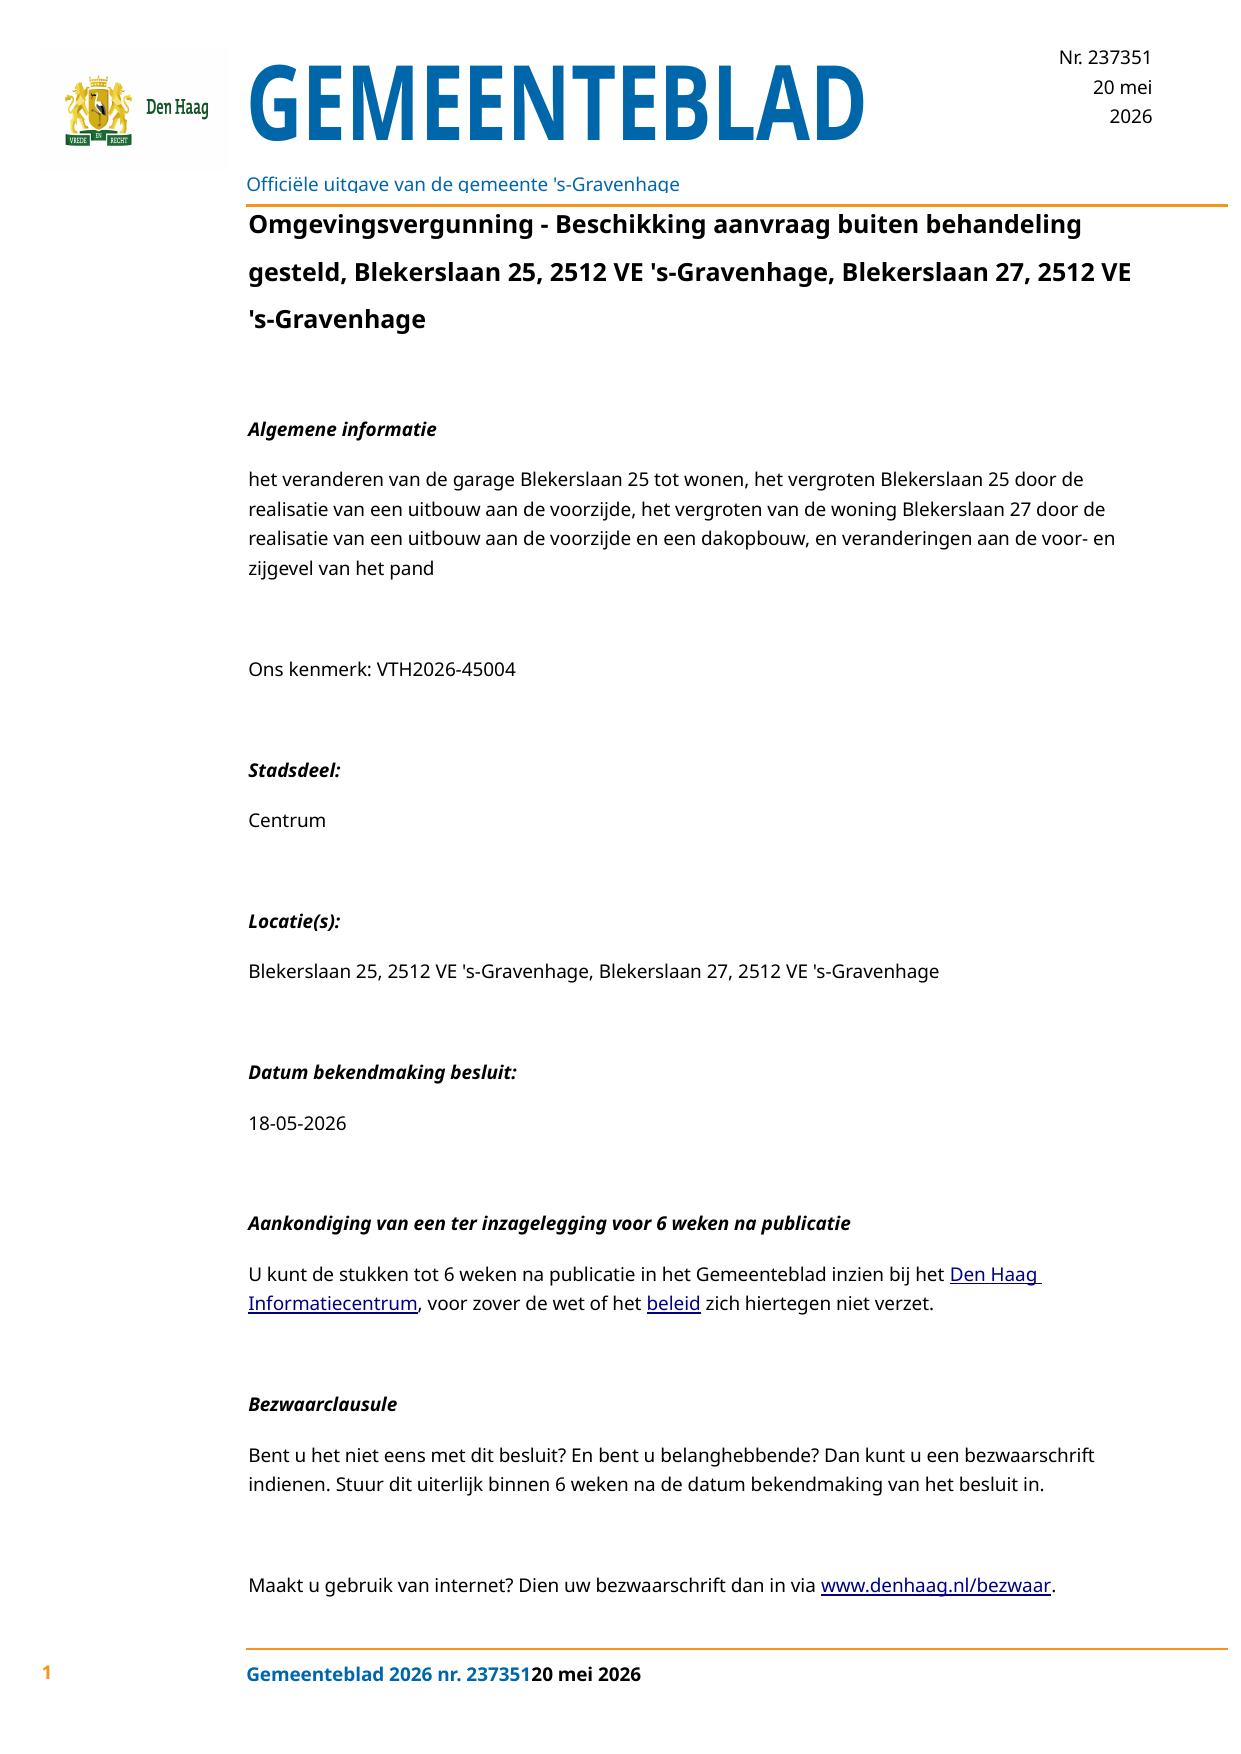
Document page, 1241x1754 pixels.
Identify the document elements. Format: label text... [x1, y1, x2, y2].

text het veranderen van de garage Blekerslaan 25 tot wonen, het vergroten Blekerslaan 25 door de realisatie van een uitbouw aan de voorzijde, het vergroten van de woning Blekerslaan 27 door de realisatie van een uitbouw aan de voorzijde en een dakopbouw, en veranderingen aan de voor- en zijgevel van het pand [248, 466, 1152, 581]
text Algemene informatie [248, 416, 1152, 442]
text Locatie(s): [248, 908, 1152, 934]
text 18-05-2026 [248, 1110, 1152, 1135]
text Ons kenmerk: VTH2026-45004 [248, 656, 1152, 682]
text Omgevingsvergunning - Beschikking aanvraag buiten behandeling gesteld, Blekerslaan 25, 2512 VE 's-Gravenhage, Blekerslaan 27, 2512 VE 's-Gravenhage [248, 207, 1152, 336]
text Bent u het niet eens met dit besluit? En bent u belanghebbende? Dan kunt u een bezwaarschrift indienen. Stuur dit uiterlijk binnen 6 weken na de datum bekendmaking van het besluit in. [248, 1442, 1152, 1497]
picture [41, 47, 231, 172]
text Blekerslaan 25, 2512 VE 's-Gravenhage, Blekerslaan 27, 2512 VE 's-Gravenhage [248, 958, 1152, 984]
text Datum bekendmaking besluit: [248, 1059, 1152, 1085]
text Centrum [248, 807, 1152, 833]
text Bezwaarclausule [248, 1391, 1152, 1417]
text Stadsdeel: [248, 757, 1152, 782]
text Aankondiging van een ter inzagelegging voor 6 weken na publicatie [248, 1211, 1152, 1236]
text U kunt de stukken tot 6 weken na publicatie in het Gemeenteblad inzien bij het Den Haag Informatiecentrum, voor zover de wet of het beleid zich hiertegen niet verzet. [248, 1261, 1152, 1316]
text Maakt u gebruik van internet? Dien uw bezwaarschrift dan in via www.denhaag.nl/bezwaar. [248, 1572, 1152, 1598]
